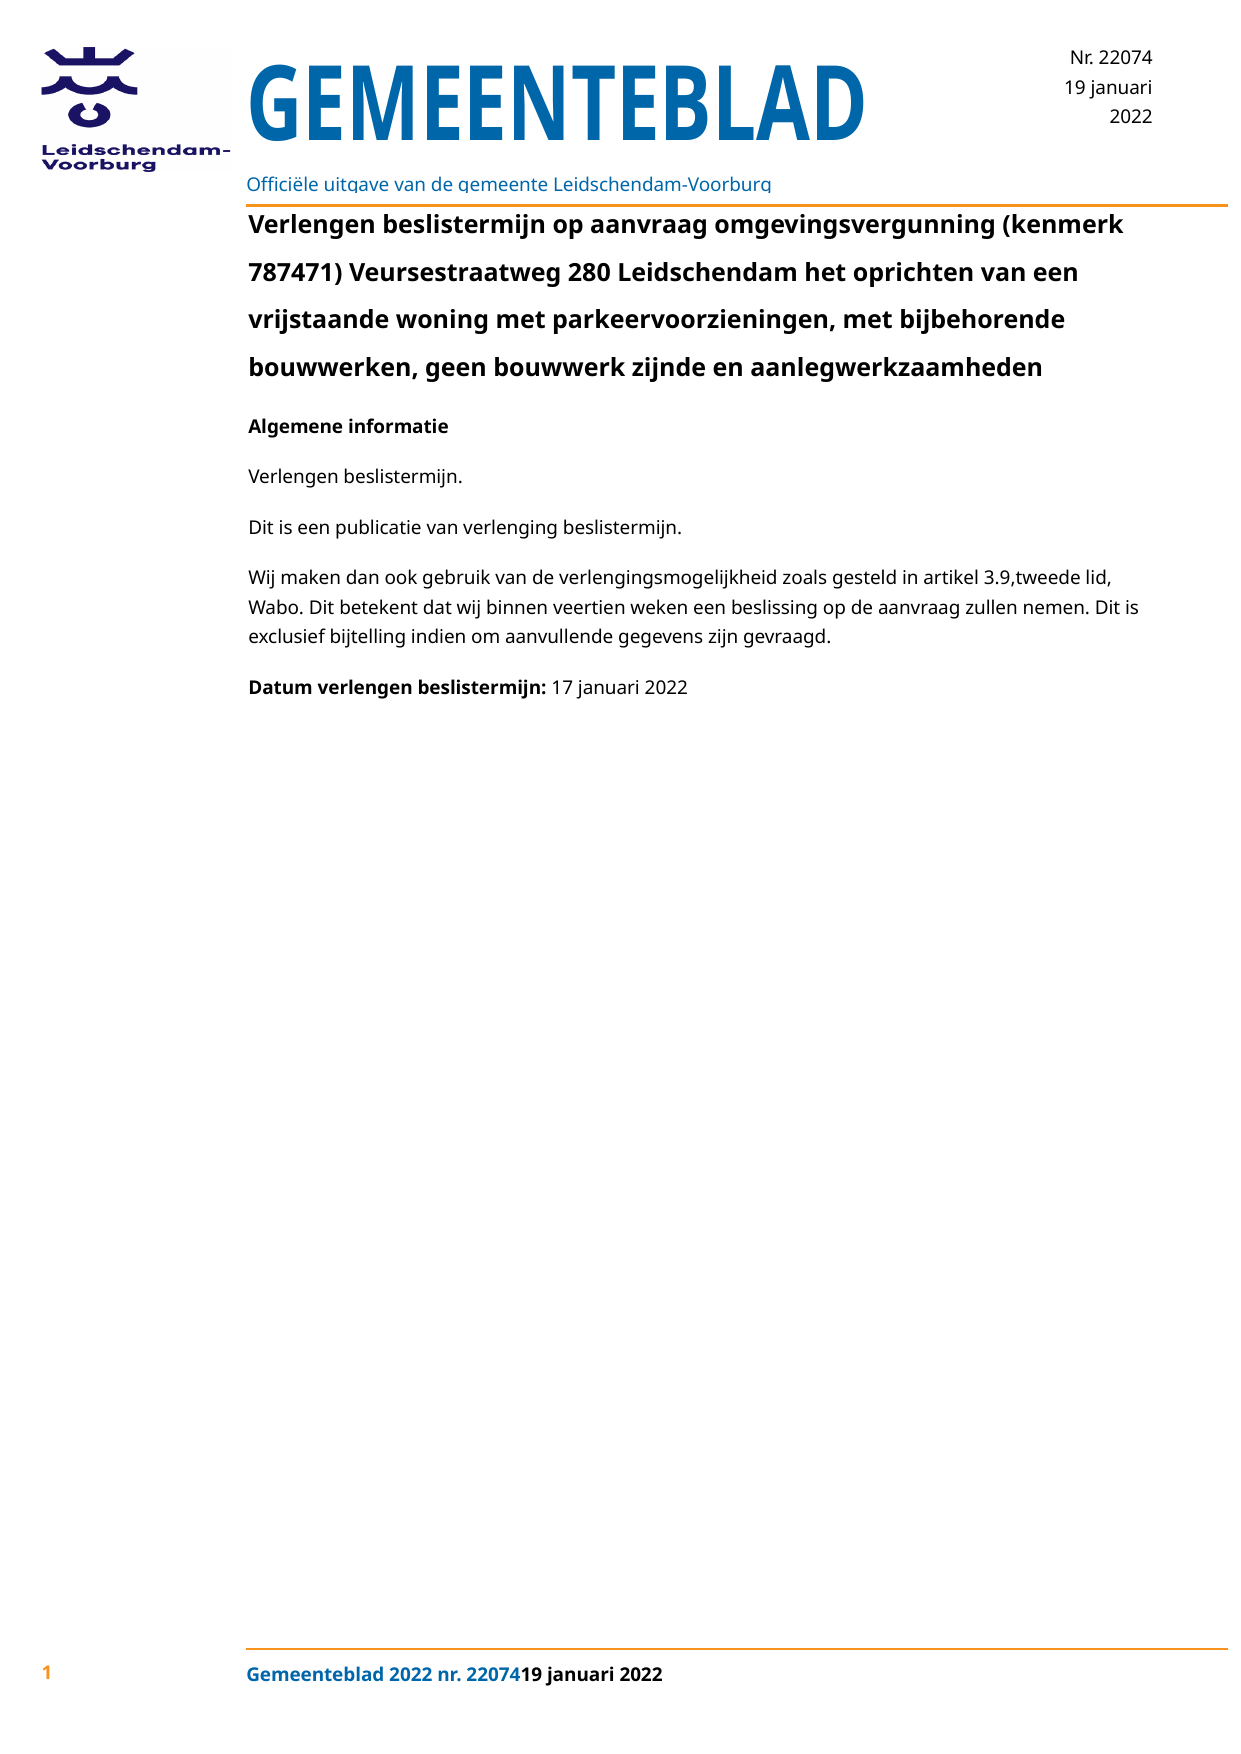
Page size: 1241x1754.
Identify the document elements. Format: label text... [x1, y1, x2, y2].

text Algemene informatie [248, 413, 1152, 439]
picture [41, 47, 231, 172]
text Verlengen beslistermijn. [248, 463, 1152, 489]
text Verlengen beslistermijn op aanvraag omgevingsvergunning (kenmerk 787471) Veursestraatweg 280 Leidschendam het oprichten van een vrijstaande woning met parkeervoorzieningen, met bijbehorende bouwwerken, geen bouwwerk zijnde en aanlegwerkzaamheden [248, 207, 1152, 384]
text Wij maken dan ook gebruik van de verlengingsmogelijkheid zoals gesteld in artikel 3.9,tweede lid, Wabo. Dit betekent dat wij binnen veertien weken een beslissing op de aanvraag zullen nemen. Dit is exclusief bijtelling indien om aanvullende gegevens zijn gevraagd. [248, 564, 1152, 649]
text Dit is een publicatie van verlenging beslistermijn. [248, 514, 1152, 540]
text Datum verlengen beslistermijn: 17 januari 2022 [248, 674, 1152, 700]
